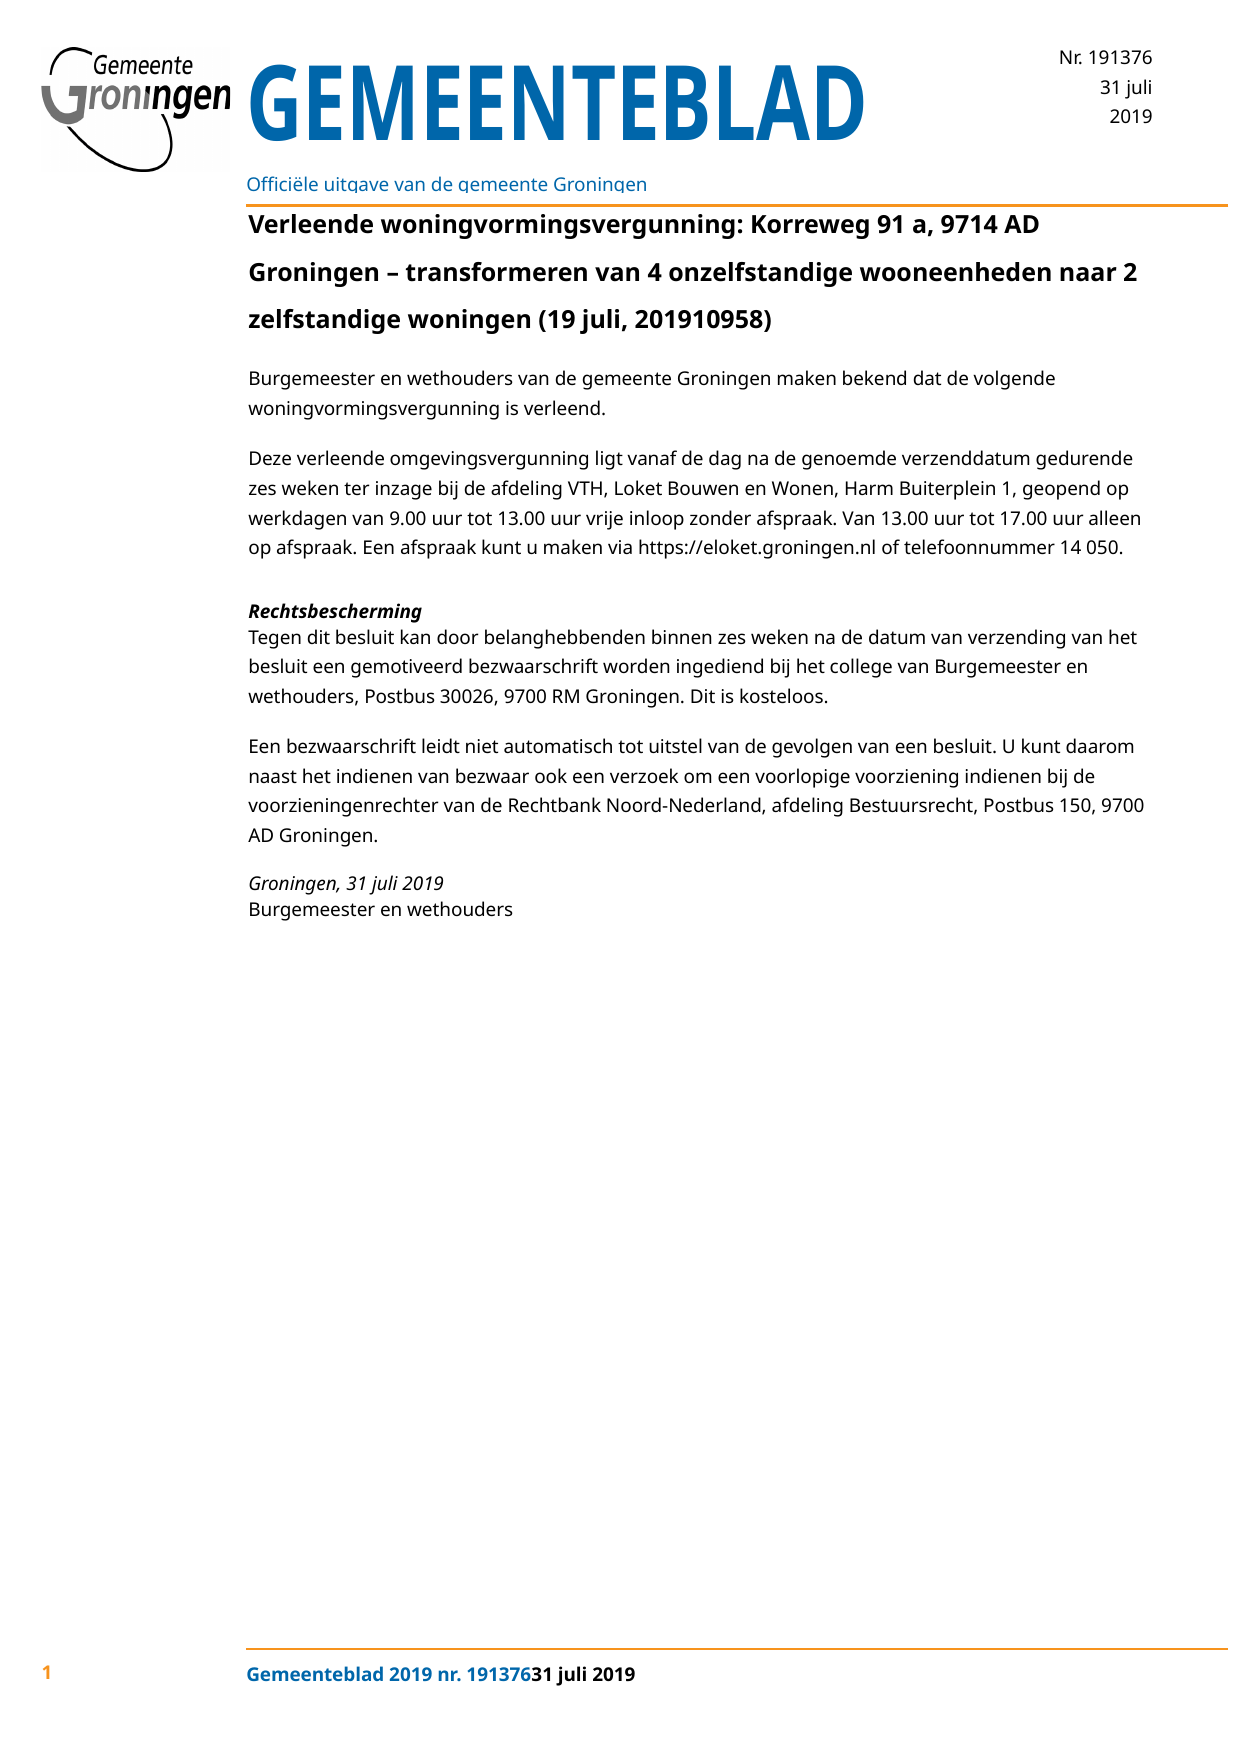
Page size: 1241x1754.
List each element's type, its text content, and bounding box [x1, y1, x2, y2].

picture [41, 47, 231, 172]
text Een bezwaarschrift leidt niet automatisch tot uitstel van de gevolgen van een besluit. U kunt daarom naast het indienen van bezwaar ook een verzoek om een voorlopige voorziening indienen bij de voorzieningenrechter van de Rechtbank Noord-Nederland, afdeling Bestuursrecht, Postbus 150, 9700 AD Groningen. [248, 733, 1152, 848]
text Rechtsbescherming [248, 598, 1152, 624]
text Verleende woningvormingsvergunning: Korreweg 91 a, 9714 AD Groningen – transformeren van 4 onzelfstandige wooneenheden naar 2 zelfstandige woningen (19 juli, 201910958) [248, 207, 1152, 336]
text Burgemeester en wethouders van de gemeente Groningen maken bekend dat de volgende woningvormingsvergunning is verleend. [248, 366, 1152, 421]
text Burgemeester en wethouders [248, 896, 1152, 922]
text Tegen dit besluit kan door belanghebbenden binnen zes weken na de datum van verzending van het besluit een gemotiveerd bezwaarschrift worden ingediend bij het college van Burgemeester en wethouders, Postbus 30026, 9700 RM Groningen. Dit is kosteloos. [248, 624, 1152, 709]
text Deze verleende omgevingsvergunning ligt vanaf de dag na de genoemde verzenddatum gedurende zes weken ter inzage bij de afdeling VTH, Loket Bouwen en Wonen, Harm Buiterplein 1, geopend op werkdagen van 9.00 uur tot 13.00 uur vrije inloop zonder afspraak. Van 13.00 uur tot 17.00 uur alleen op afspraak. Een afspraak kunt u maken via https://eloket.groningen.nl of telefoonnummer 14 050. [248, 446, 1152, 560]
text Groningen, 31 juli 2019 [248, 870, 1152, 896]
